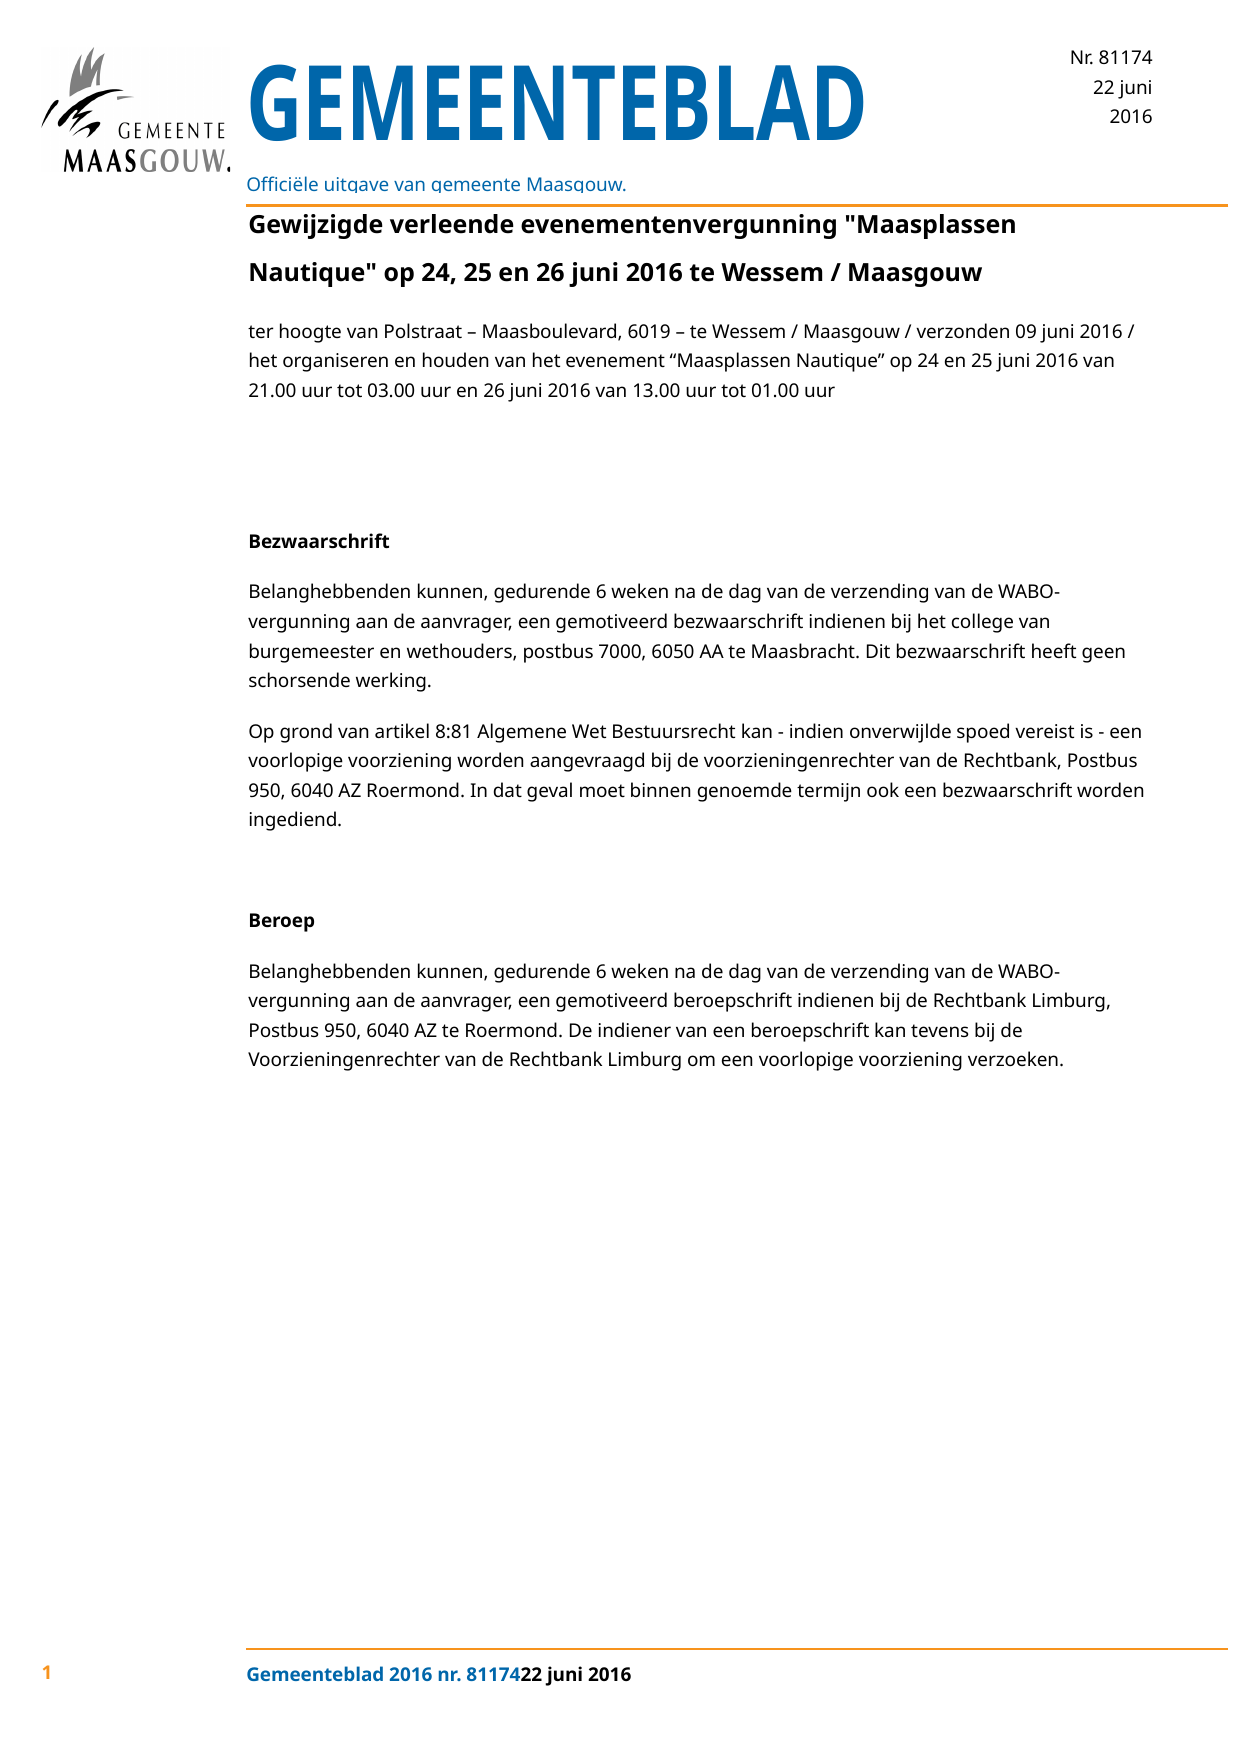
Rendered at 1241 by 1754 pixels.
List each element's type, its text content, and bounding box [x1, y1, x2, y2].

text Gewijzigde verleende evenementenvergunning "Maasplassen Nautique" op 24, 25 en 26 juni 2016 te Wessem / Maasgouw [248, 207, 1152, 288]
text Belanghebbenden kunnen, gedurende 6 weken na de dag van de verzending van de WABO-vergunning aan de aanvrager, een gemotiveerd bezwaarschrift indienen bij het college van burgemeester en wethouders, postbus 7000, 6050 AA te Maasbracht. Dit bezwaarschrift heeft geen schorsende werking. [248, 579, 1152, 693]
text Belanghebbenden kunnen, gedurende 6 weken na de dag van de verzending van de WABO-vergunning aan de aanvrager, een gemotiveerd beroepschrift indienen bij de Rechtbank Limburg, Postbus 950, 6040 AZ te Roermond. De indiener van een beroepschrift kan tevens bij de Voorzieningenrechter van de Rechtbank Limburg om een voorlopige voorziening verzoeken. [248, 958, 1152, 1072]
picture [41, 47, 231, 172]
text Bezwaarschrift [248, 528, 1152, 554]
text ter hoogte van Polstraat – Maasboulevard, 6019 – te Wessem / Maasgouw / verzonden 09 juni 2016 / het organiseren en houden van het evenement “Maasplassen Nautique” op 24 en 25 juni 2016 van 21.00 uur tot 03.00 uur en 26 juni 2016 van 13.00 uur tot 01.00 uur [248, 318, 1152, 403]
text Op grond van artikel 8:81 Algemene Wet Bestuursrecht kan - indien onverwijlde spoed vereist is - een voorlopige voorziening worden aangevraagd bij de voorzieningenrechter van de Rechtbank, Postbus 950, 6040 AZ Roermond. In dat geval moet binnen genoemde termijn ook een bezwaarschrift worden ingediend. [248, 718, 1152, 832]
text Beroep [248, 907, 1152, 933]
